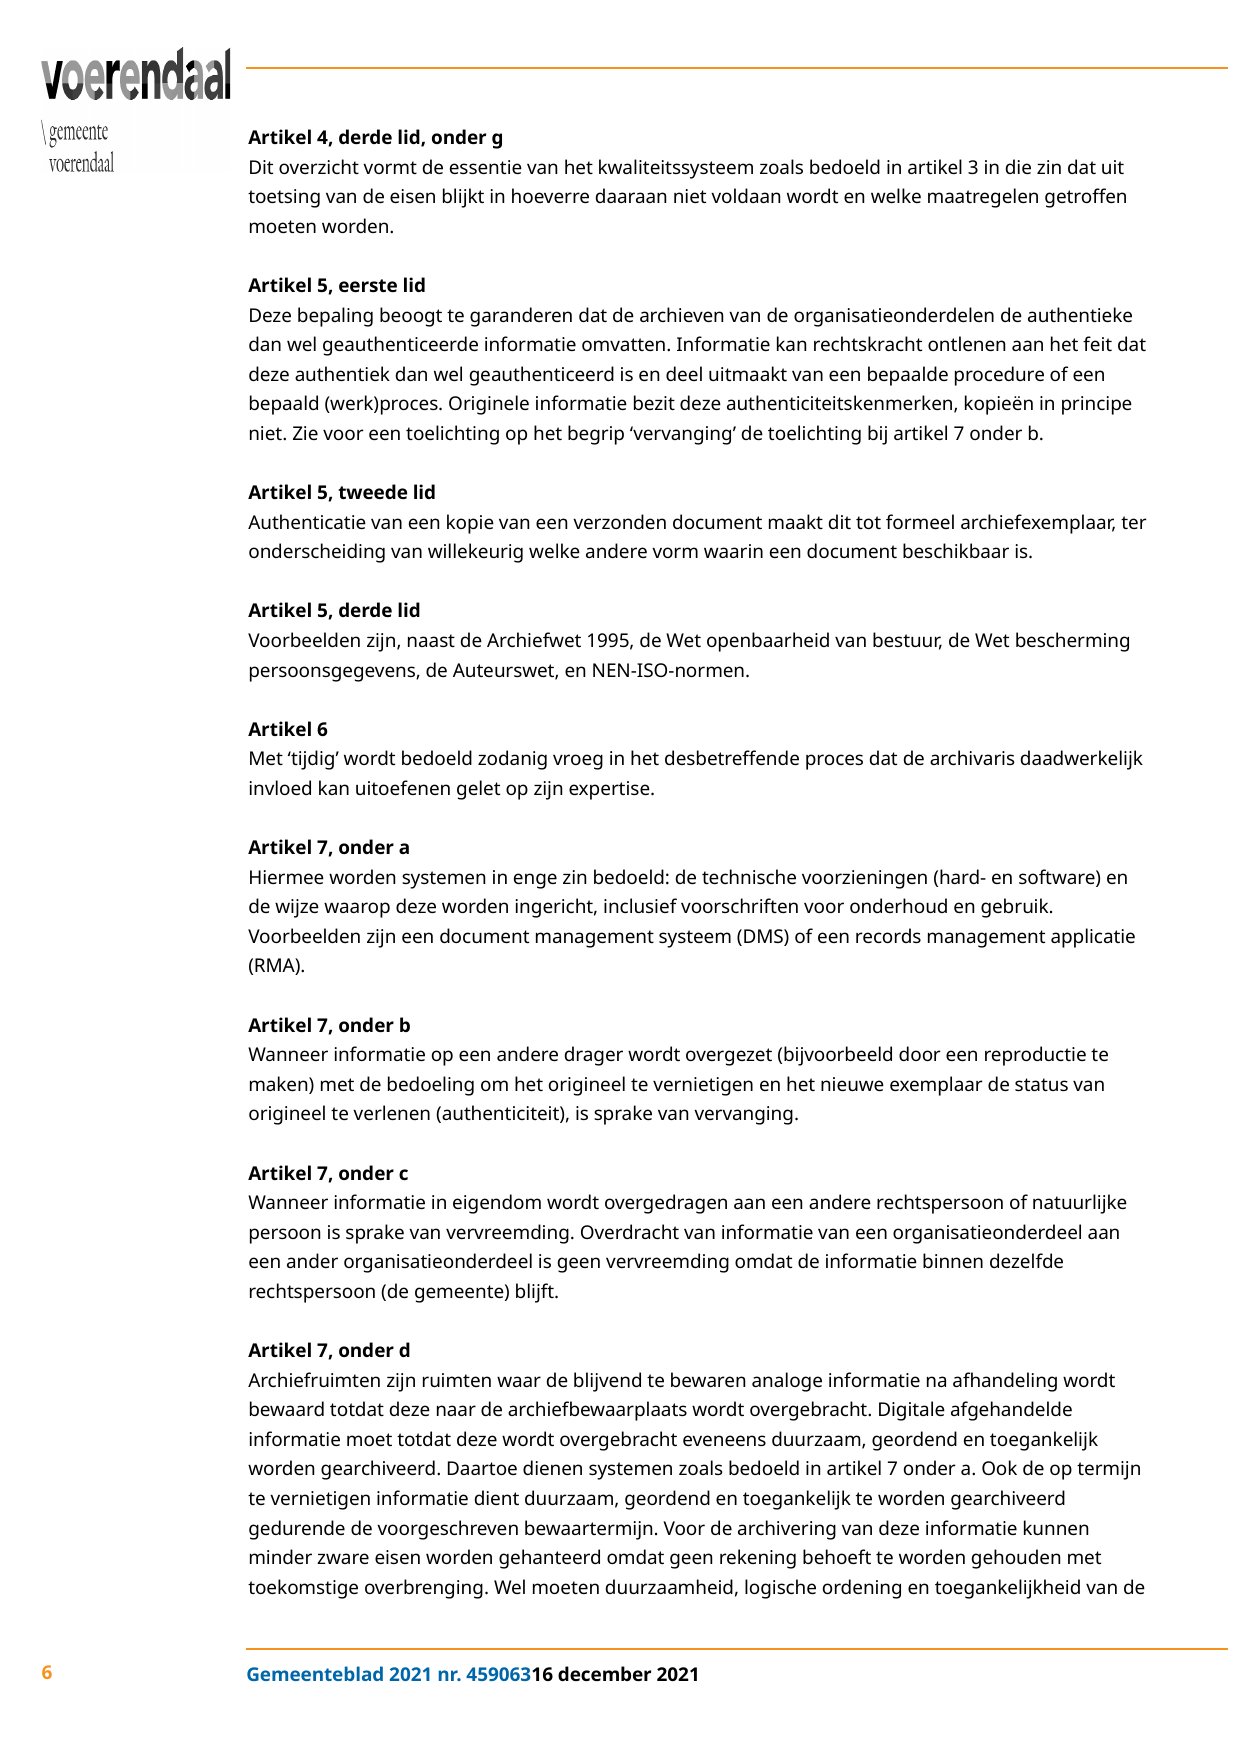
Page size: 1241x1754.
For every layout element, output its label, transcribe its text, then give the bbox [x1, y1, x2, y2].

text Archiefruimten zijn ruimten waar de blijvend te bewaren analoge informatie na afhandeling wordt bewaard totdat deze naar de archiefbewaarplaats wordt overgebracht. Digitale afgehandelde informatie moet totdat deze wordt overgebracht eveneens duurzaam, geordend en toegankelijk worden gearchiveerd. Daartoe dienen systemen zoals bedoeld in artikel 7 onder a. Ook de op termijn te vernietigen informatie dient duurzaam, geordend en toegankelijk te worden gearchiveerd gedurende de voorgeschreven bewaartermijn. Voor de archivering van deze informatie kunnen minder zware eisen worden gehanteerd omdat geen rekening behoeft te worden gehouden met toekomstige overbrenging. Wel moeten duurzaamheid, logische ordening en toegankelijkheid van de [248, 1367, 1152, 1600]
text Voorbeelden zijn, naast de Archiefwet 1995, de Wet openbaarheid van bestuur, de Wet bescherming persoonsgegevens, de Auteurswet, en NEN-ISO-normen. [248, 627, 1152, 683]
text Met ‘tijdig’ wordt bedoeld zodanig vroeg in het desbetreffende proces dat de archivaris daadwerkelijk invloed kan uitoefenen gelet op zijn expertise. [248, 746, 1152, 801]
text Artikel 5, tweede lid [248, 479, 1152, 505]
text Artikel 5, derde lid [248, 598, 1152, 623]
text Wanneer informatie in eigendom wordt overgedragen aan een andere rechtspersoon of natuurlijke persoon is sprake van vervreemding. Overdracht van informatie van een organisatieonderdeel aan een ander organisatieonderdeel is geen vervreemding omdat de informatie binnen dezelfde rechtspersoon (de gemeente) blijft. [248, 1189, 1152, 1304]
text Artikel 7, onder d [248, 1337, 1152, 1363]
text Authenticatie van een kopie van een verzonden document maakt dit tot formeel archiefexemplaar, ter onderscheiding van willekeurig welke andere vorm waarin een document beschikbaar is. [248, 509, 1152, 564]
text Artikel 4, derde lid, onder g [248, 124, 1152, 150]
text Hiermee worden systemen in enge zin bedoeld: de technische voorzieningen (hard- en software) en de wijze waarop deze worden ingericht, inclusief voorschriften voor onderhoud en gebruik. Voorbeelden zijn een document management systeem (DMS) of een records management applicatie (RMA). [248, 864, 1152, 978]
text Artikel 7, onder a [248, 834, 1152, 860]
picture [41, 47, 231, 172]
text Wanneer informatie op een andere drager wordt overgezet (bijvoorbeeld door een reproductie te maken) met de bedoeling om het origineel te vernietigen en het nieuwe exemplaar de status van origineel te verlenen (authenticiteit), is sprake van vervanging. [248, 1041, 1152, 1126]
text Artikel 6 [248, 716, 1152, 742]
text Deze bepaling beoogt te garanderen dat de archieven van de organisatieonderdelen de authentieke dan wel geauthenticeerde informatie omvatten. Informatie kan rechtskracht ontlenen aan het feit dat deze authentiek dan wel geauthenticeerd is en deel uitmaakt van een bepaalde procedure of een bepaald (werk)proces. Originele informatie bezit deze authenticiteitskenmerken, kopieën in principe niet. Zie voor een toelichting op het begrip ‘vervanging’ de toelichting bij artikel 7 onder b. [248, 302, 1152, 446]
text Artikel 5, eerste lid [248, 272, 1152, 298]
text Dit overzicht vormt de essentie van het kwaliteitssysteem zoals bedoeld in artikel 3 in die zin dat uit toetsing van de eisen blijkt in hoeverre daaraan niet voldaan wordt en welke maatregelen getroffen moeten worden. [248, 154, 1152, 239]
text Artikel 7, onder b [248, 1012, 1152, 1038]
text Artikel 7, onder c [248, 1160, 1152, 1186]
